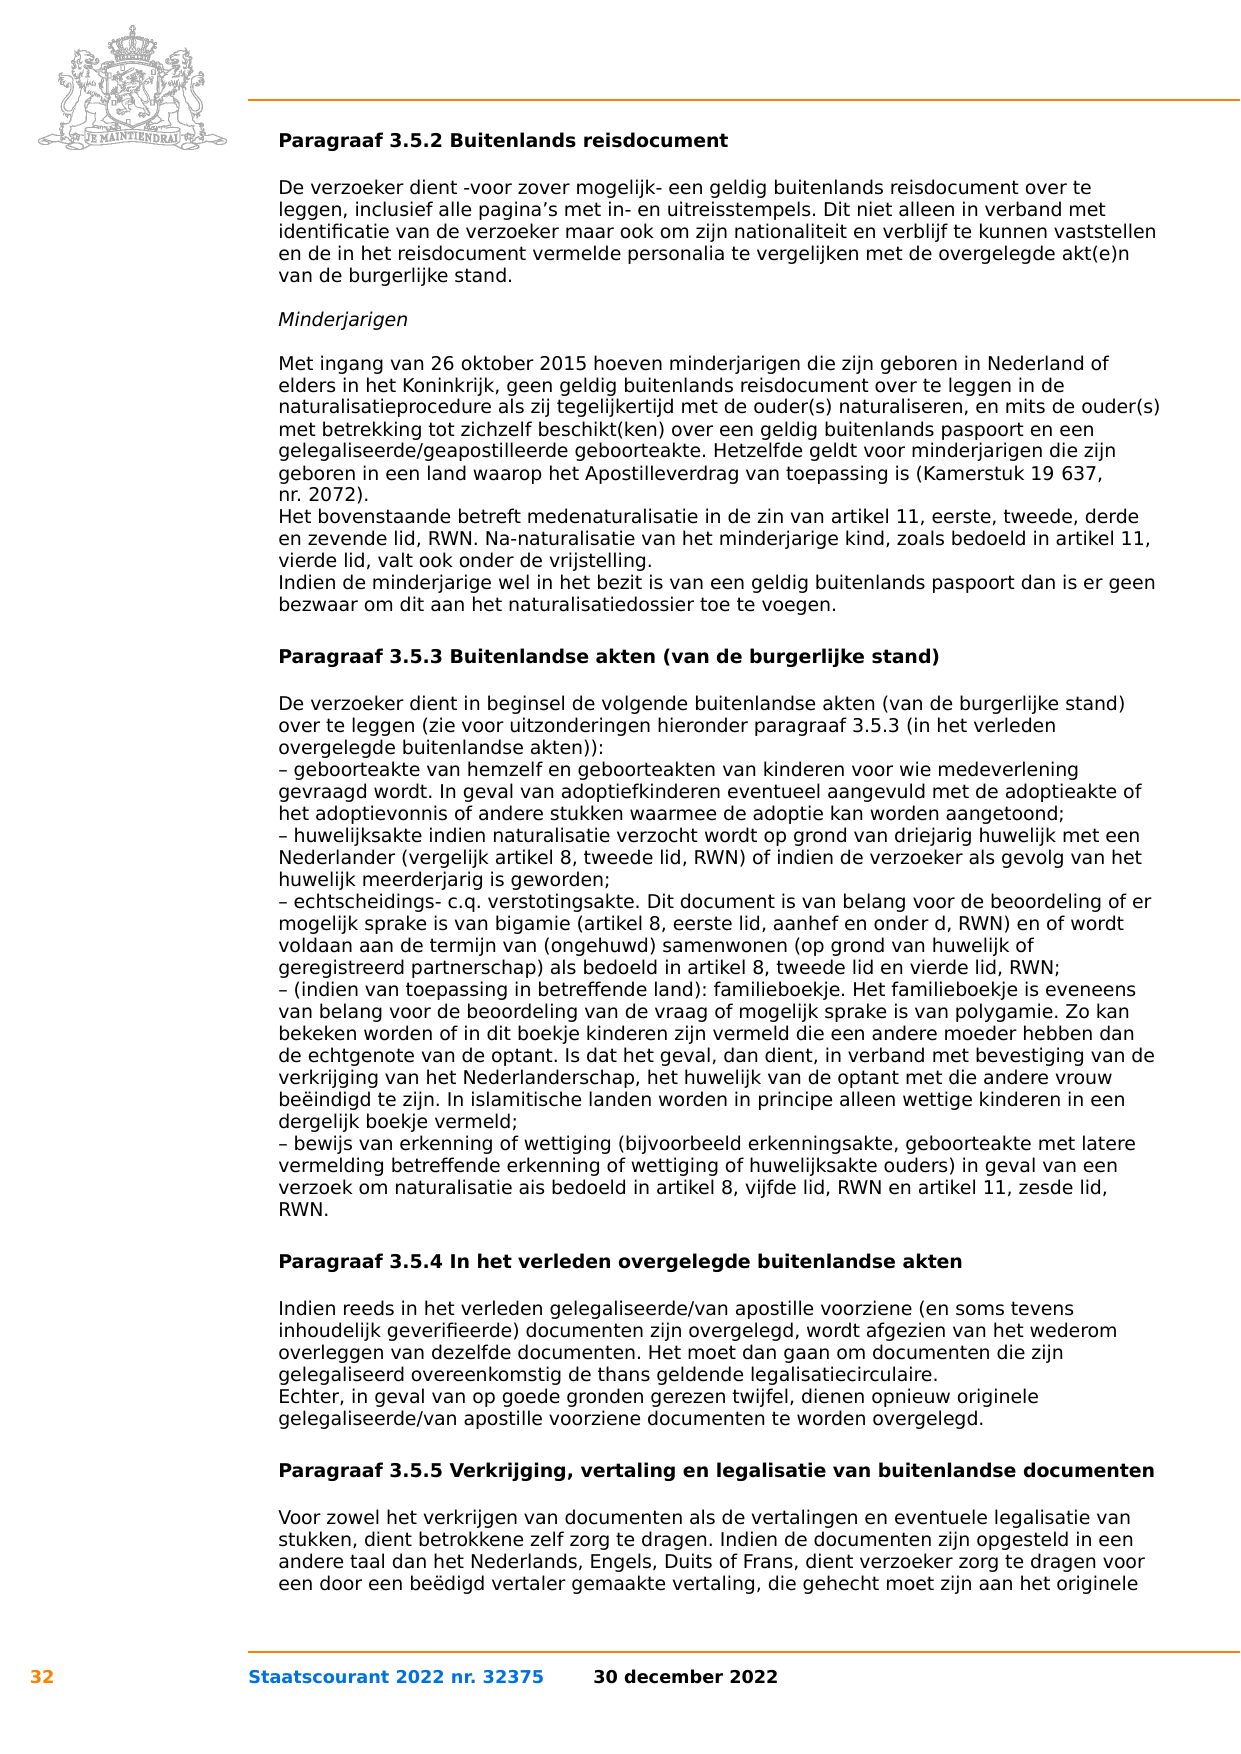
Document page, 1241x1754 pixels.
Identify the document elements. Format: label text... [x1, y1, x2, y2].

subtitle Minderjarigen [278, 309, 1163, 331]
text Indien de minderjarige wel in het bezit is van een geldig buitenlands paspoort dan is er geen bezwaar om dit aan het naturalisatiedossier toe te voegen. [278, 572, 1163, 616]
subtitle Paragraaf 3.5.5 Verkrijging, vertaling en legalisatie van buitenlandse documenten [278, 1459, 1163, 1482]
text De verzoeker dient in beginsel de volgende buitenlandse akten (van de burgerlijke stand) over te leggen (zie voor uitzonderingen hieronder paragraaf 3.5.3 (in het verleden overgelegde buitenlandse akten)): [278, 693, 1163, 759]
text Het bovenstaande betreft medenaturalisatie in de zin van artikel 11, eerste, tweede, derde en zevende lid, RWN. Na-naturalisatie van het minderjarige kind, zoals bedoeld in artikel 11, vierde lid, valt ook onder de vrijstelling. [278, 506, 1163, 572]
text – geboorteakte van hemzelf en geboorteakten van kinderen voor wie medeverlening gevraagd wordt. In geval van adoptiefkinderen eventueel aangevuld met de adoptieakte of het adoptievonnis of andere stukken waarmee de adoptie kan worden aangetoond; [278, 759, 1163, 825]
text Voor zowel het verkrijgen van documenten als de vertalingen en eventuele legalisatie van stukken, dient betrokkene zelf zorg te dragen. Indien de documenten zijn opgesteld in een andere taal dan het Nederlands, Engels, Duits of Frans, dient verzoeker zorg te dragen voor een door een beëdigd vertaler gemaakte vertaling, die gehecht moet zijn aan het originele [278, 1507, 1163, 1594]
text – echtscheidings- c.q. verstotingsakte. Dit document is van belang voor de beoordeling of er mogelijk sprake is van bigamie (artikel 8, eerste lid, aanhef en onder d, RWN) en of wordt voldaan aan de termijn van (ongehuwd) samenwonen (op grond van huwelijk of geregistreerd partnerschap) als bedoeld in artikel 8, tweede lid en vierde lid, RWN; [278, 891, 1163, 979]
text Echter, in geval van op goede gronden gerezen twijfel, dienen opnieuw originele gelegaliseerde/van apostille voorziene documenten te worden overgelegd. [278, 1386, 1163, 1429]
text Indien reeds in het verleden gelegaliseerde/van apostille voorziene (en soms tevens inhoudelijk geverifieerde) documenten zijn overgelegd, wordt afgezien van het wederom overleggen van dezelfde documenten. Het moet dan gaan om documenten die zijn gelegaliseerd overeenkomstig de thans geldende legalisatiecirculaire. [278, 1298, 1163, 1386]
subtitle Paragraaf 3.5.4 In het verleden overgelegde buitenlandse akten [278, 1251, 1163, 1273]
text – (indien van toepassing in betreffende land): familieboekje. Het familieboekje is eveneens van belang voor de beoordeling van de vraag of mogelijk sprake is van polygamie. Zo kan bekeken worden of in dit boekje kinderen zijn vermeld die een andere moeder hebben dan de echtgenote van de optant. Is dat het geval, dan dient, in verband met bevestiging van de verkrijging van het Nederlanderschap, het huwelijk van de optant met die andere vrouw beëindigd te zijn. In islamitische landen worden in principe alleen wettige kinderen in een dergelijk boekje vermeld; [278, 979, 1163, 1133]
subtitle Paragraaf 3.5.3 Buitenlandse akten (van de burgerlijke stand) [278, 646, 1163, 668]
picture [38, 25, 227, 150]
text – huwelijksakte indien naturalisatie verzocht wordt op grond van driejarig huwelijk met een Nederlander (vergelijk artikel 8, tweede lid, RWN) of indien de verzoeker als gevolg van het huwelijk meerderjarig is geworden; [278, 825, 1163, 891]
text – bewijs van erkenning of wettiging (bijvoorbeeld erkenningsakte, geboorteakte met latere vermelding betreffende erkenning of wettiging of huwelijksakte ouders) in geval van een verzoek om naturalisatie ais bedoeld in artikel 8, vijfde lid, RWN en artikel 11, zesde lid, RWN. [278, 1133, 1163, 1221]
subtitle Paragraaf 3.5.2 Buitenlands reisdocument [278, 130, 1163, 152]
text De verzoeker dient -voor zover mogelijk- een geldig buitenlands reisdocument over te leggen, inclusief alle pagina’s met in- en uitreisstempels. Dit niet alleen in verband met identificatie van de verzoeker maar ook om zijn nationaliteit en verblijf te kunnen vaststellen en de in het reisdocument vermelde personalia te vergelijken met de overgelegde akt(e)n van de burgerlijke stand. [278, 177, 1163, 287]
text Met ingang van 26 oktober 2015 hoeven minderjarigen die zijn geboren in Nederland of elders in het Koninkrijk, geen geldig buitenlands reisdocument over te leggen in de naturalisatieprocedure als zij tegelijkertijd met de ouder(s) naturaliseren, en mits de ouder(s) met betrekking tot zichzelf beschikt(ken) over een geldig buitenlands paspoort en een gelegaliseerde/geapostilleerde geboorteakte. Hetzelfde geldt voor minderjarigen die zijn geboren in een land waarop het Apostilleverdrag van toepassing is (Kamerstuk 19 637, nr. 2072). [278, 352, 1163, 506]
